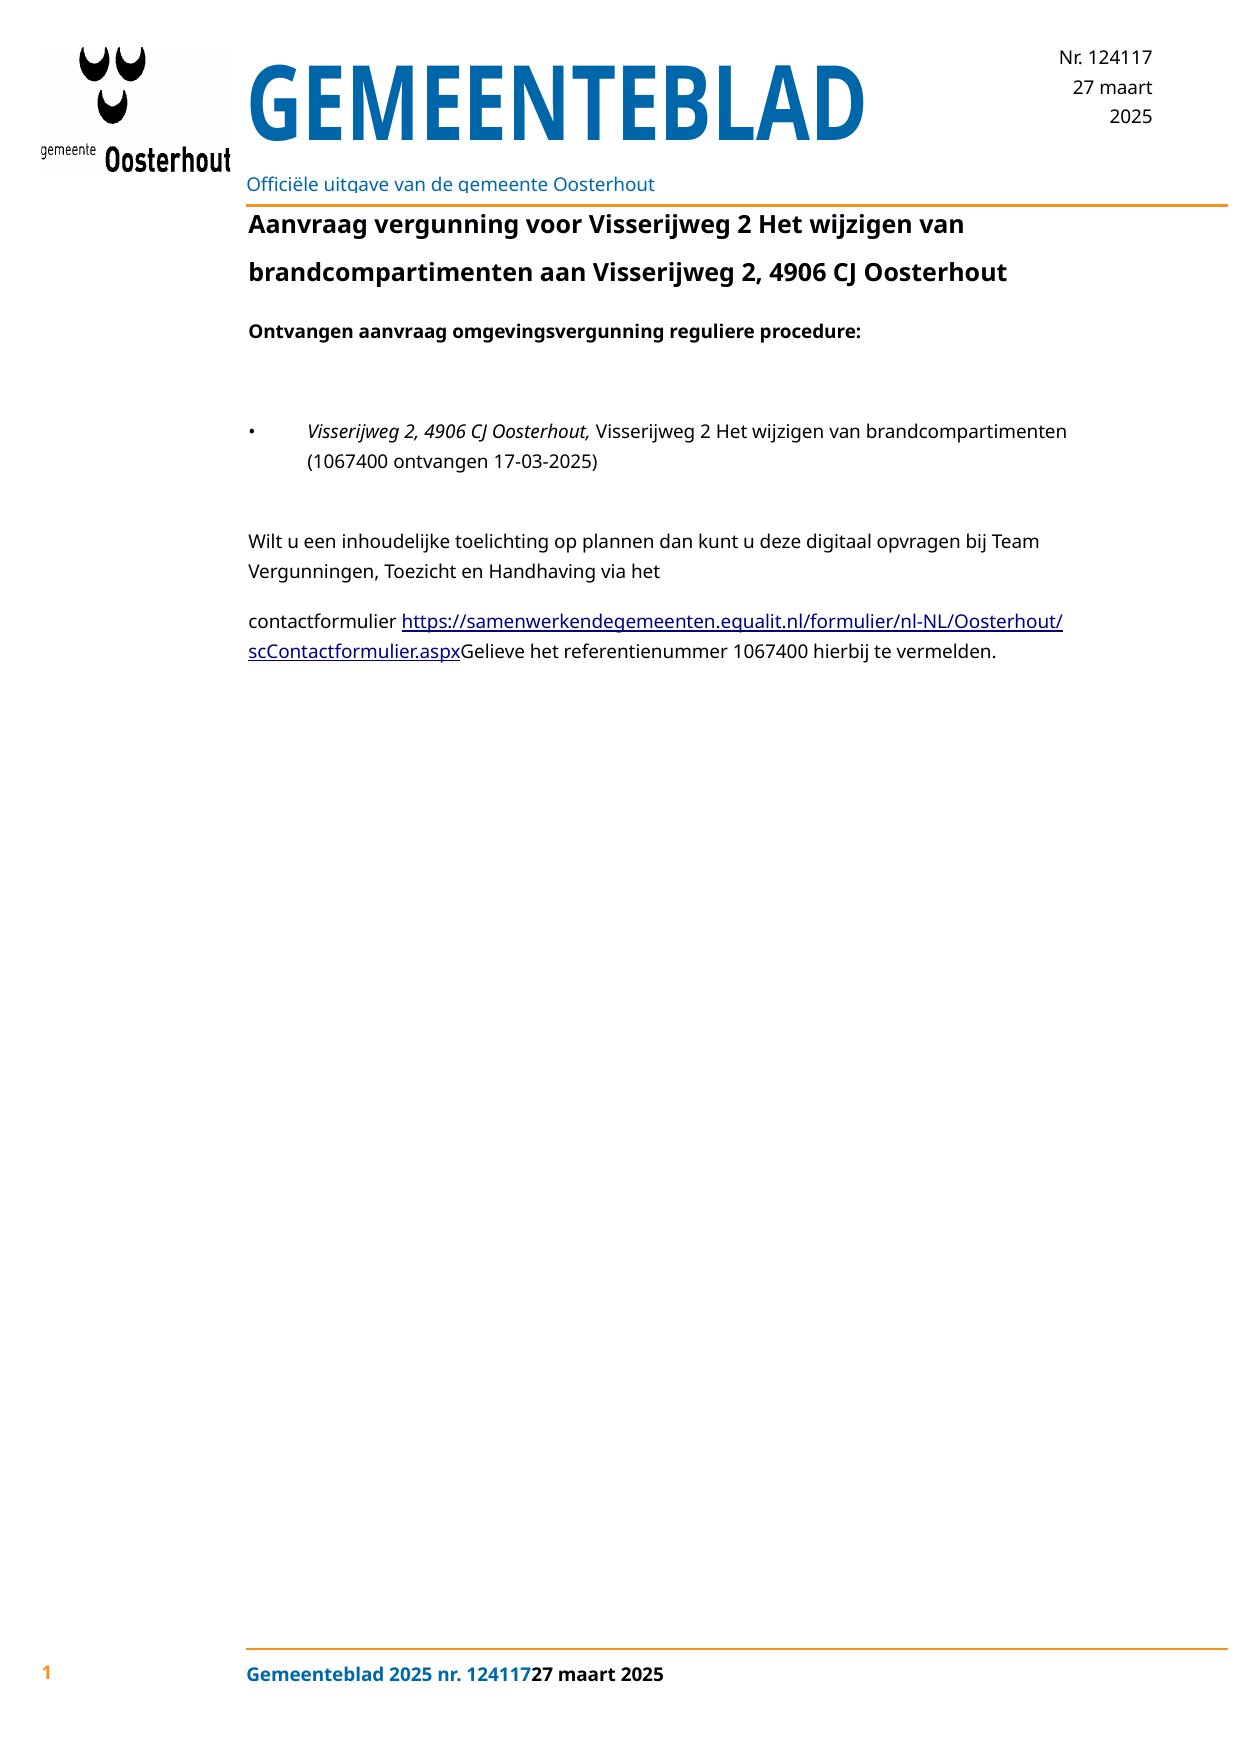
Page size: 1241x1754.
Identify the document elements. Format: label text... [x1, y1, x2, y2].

text Ontvangen aanvraag omgevingsvergunning reguliere procedure: [248, 318, 1152, 344]
picture [41, 47, 231, 172]
text Wilt u een inhoudelijke toelichting op plannen dan kunt u deze digitaal opvragen bij Team Vergunningen, Toezicht en Handhaving via het [248, 528, 1152, 584]
text Aanvraag vergunning voor Visserijweg 2 Het wijzigen van brandcompartimenten aan Visserijweg 2, 4906 CJ Oosterhout [248, 207, 1152, 288]
list Visserijweg 2, 4906 CJ Oosterhout, Visserijweg 2 Het wijzigen van brandcompartimenten (1067400 ontvangen 17-03-2025) [248, 419, 1152, 474]
text contactformulier https://samenwerkendegemeenten.equalit.nl/formulier/nl-NL/Oosterhout/scContactformulier.aspxGelieve het referentienummer 1067400 hierbij te vermelden. [248, 608, 1152, 664]
